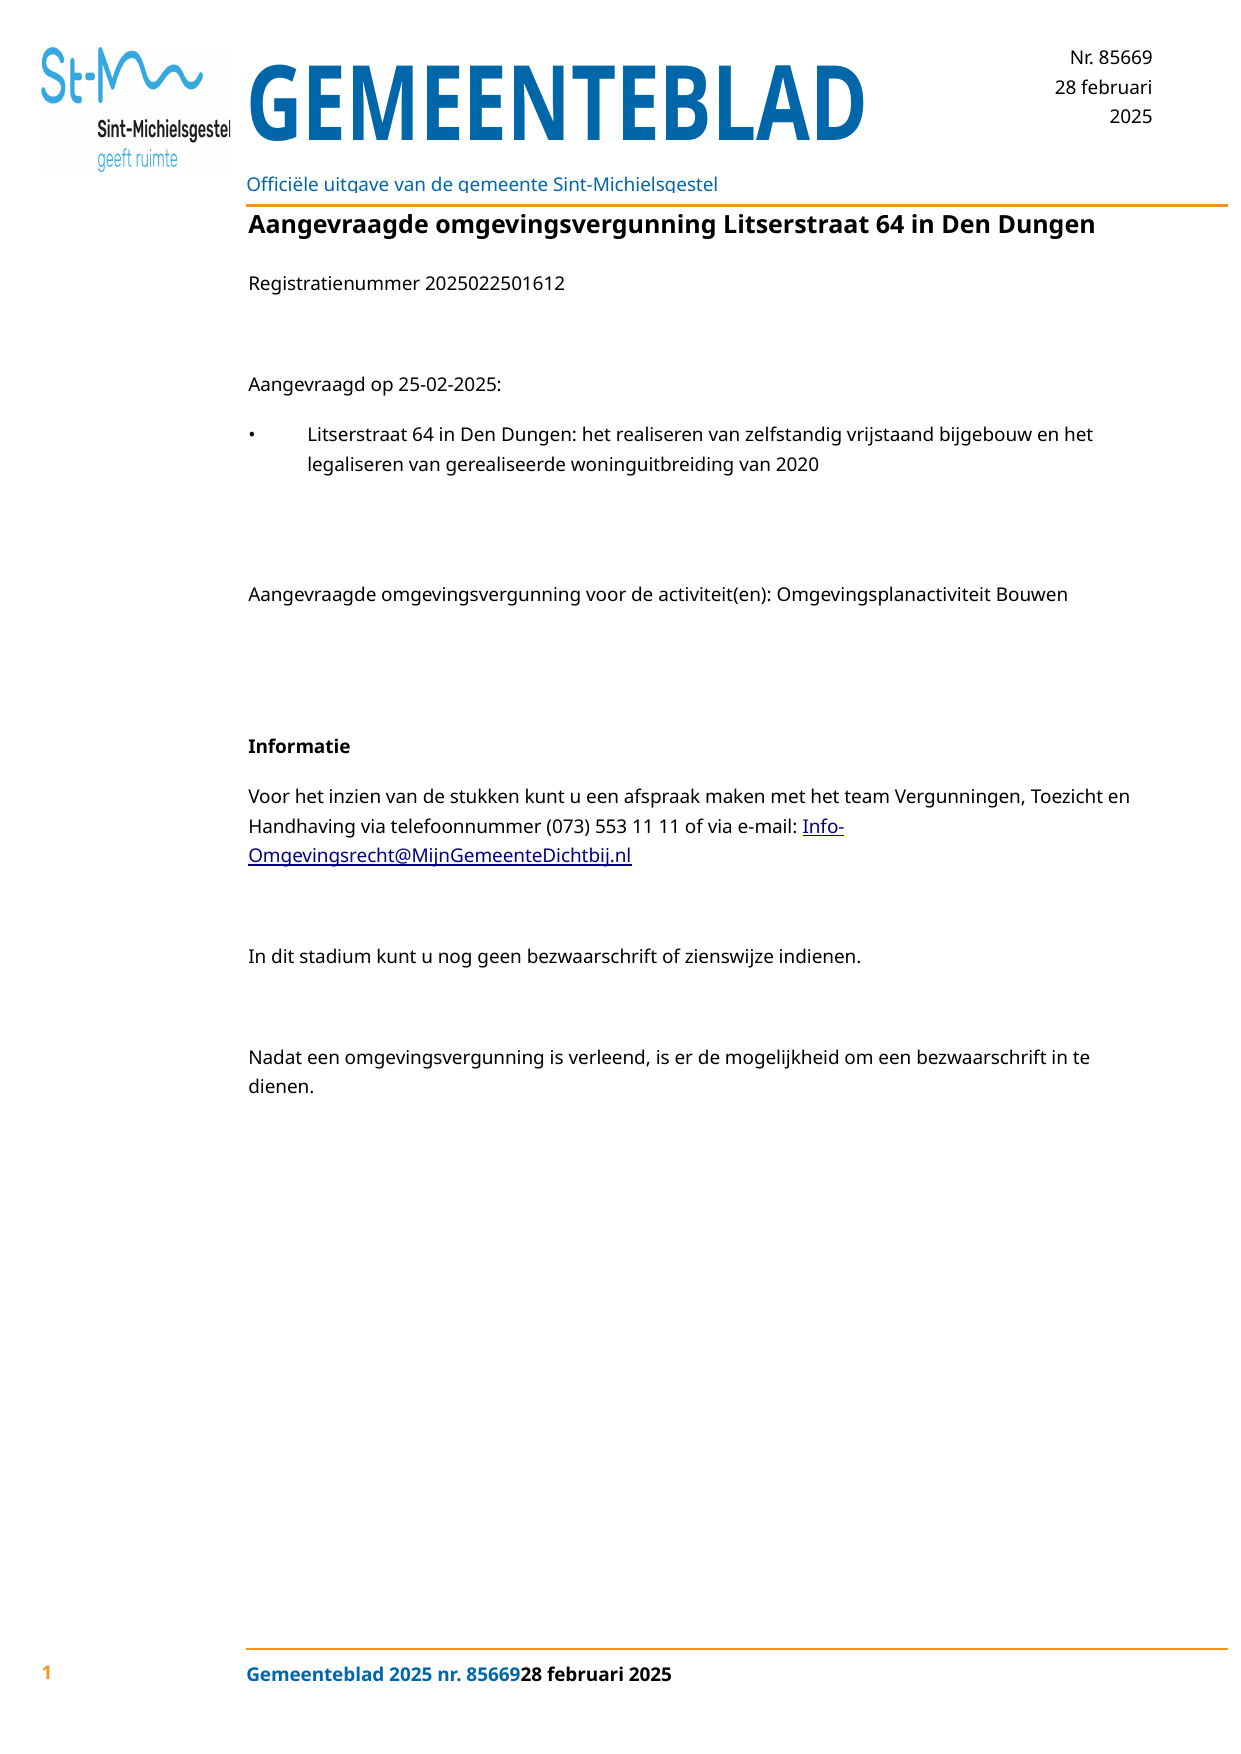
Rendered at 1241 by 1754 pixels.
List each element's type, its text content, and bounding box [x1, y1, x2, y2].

list Litserstraat 64 in Den Dungen: het realiseren van zelfstandig vrijstaand bijgebouw en het legaliseren van gerealiseerde woninguitbreiding van 2020 [248, 422, 1152, 477]
text Aangevraagde omgevingsvergunning Litserstraat 64 in Den Dungen [248, 207, 1152, 241]
text Nadat een omgevingsvergunning is verleend, is er de mogelijkheid om een bezwaarschrift in te dienen. [248, 1044, 1152, 1099]
text Aangevraagde omgevingsvergunning voor de activiteit(en): Omgevingsplanactiviteit Bouwen [248, 582, 1152, 607]
picture [41, 47, 231, 172]
text In dit stadium kunt u nog geen bezwaarschrift of zienswijze indienen. [248, 943, 1152, 969]
text Registratienummer 2025022501612 [248, 270, 1152, 296]
text Informatie [248, 733, 1152, 758]
text Aangevraagd op 25-02-2025: [248, 371, 1152, 397]
text Voor het inzien van de stukken kunt u een afspraak maken met het team Vergunningen, Toezicht en Handhaving via telefoonnummer (073) 553 11 11 of via e-mail: Info-Omgevingsrecht@MijnGemeenteDichtbij.nl [248, 783, 1152, 868]
